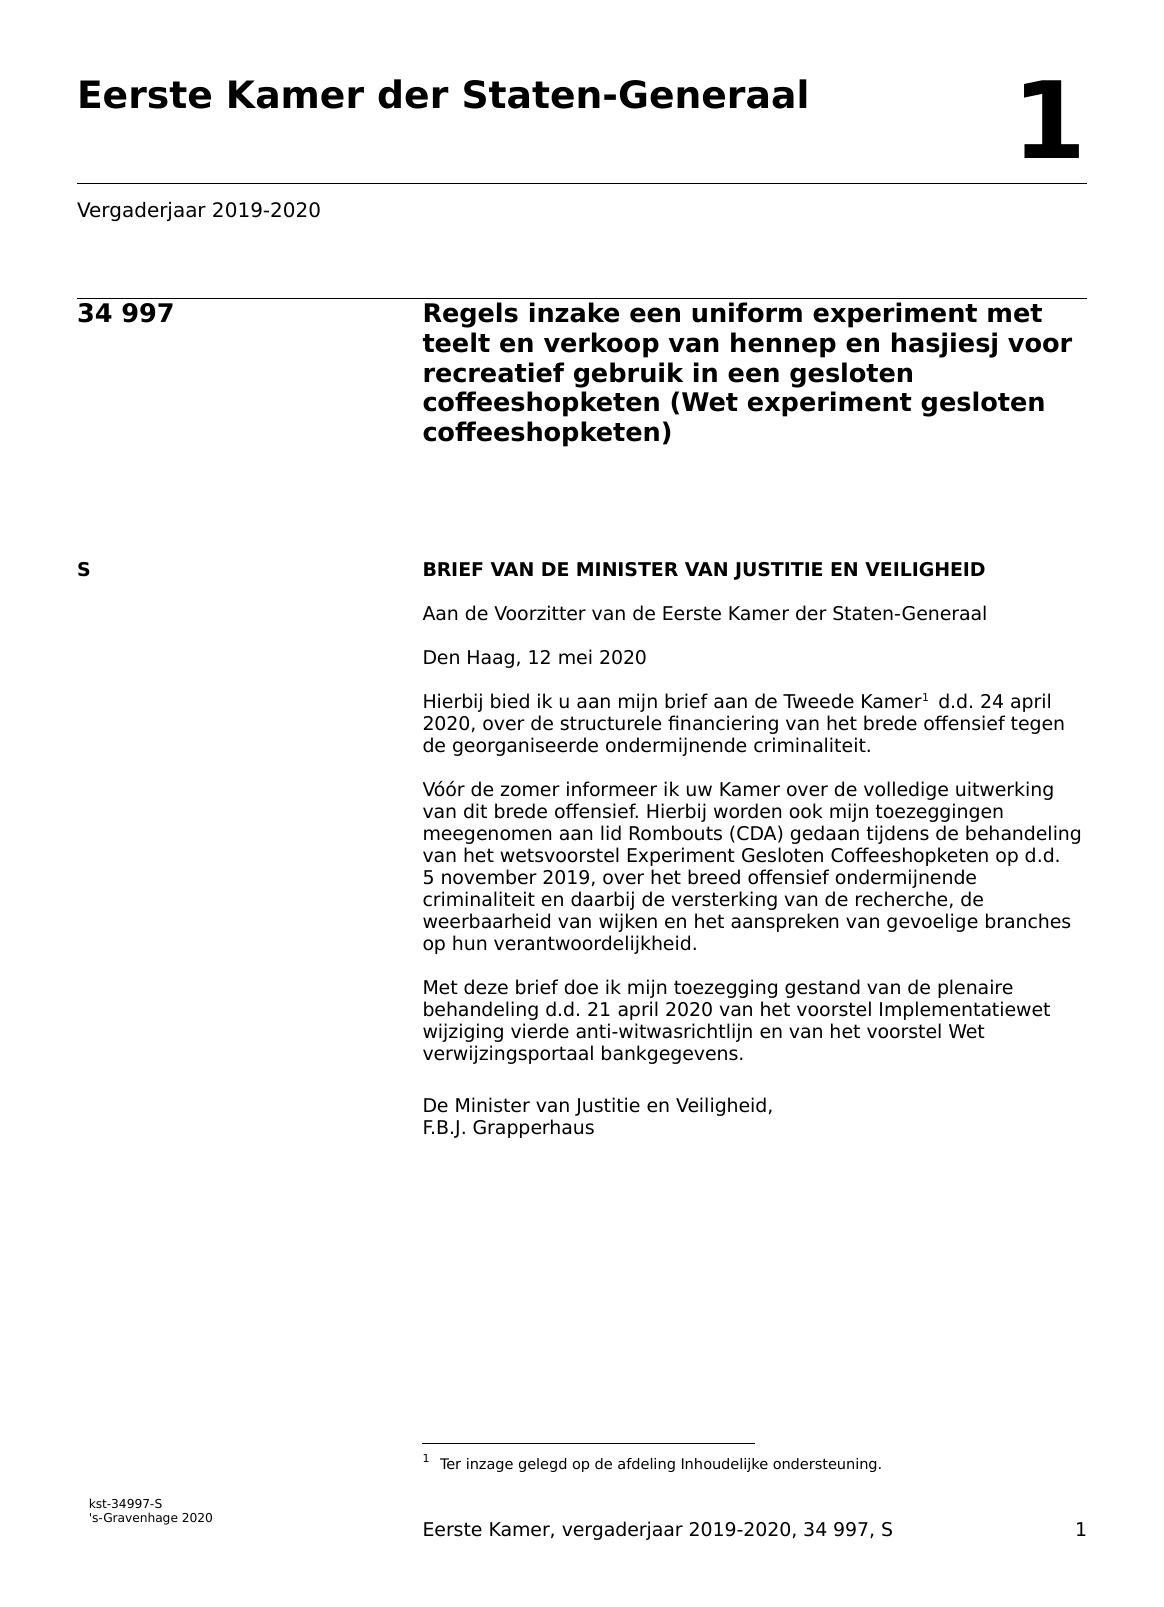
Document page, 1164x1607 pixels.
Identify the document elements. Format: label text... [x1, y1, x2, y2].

text Vóór de zomer informeer ik uw Kamer over de volledige uitwerking van dit brede offensief. Hierbij worden ook mijn toezeggingen meegenomen aan lid Rombouts (CDA) gedaan tijdens de behandeling van het wetsvoorstel Experiment Gesloten Coffeeshopketen op d.d. 5 november 2019, over het breed offensief ondermijnende criminaliteit en daarbij de versterking van de recherche, de weerbaarheid van wijken en het aanspreken van gevoelige branches op hun verantwoordelijkheid. [422, 779, 1087, 955]
table_header Eerste Kamer der Staten-Generaal [77, 59, 886, 183]
text De Minister van Justitie en Veiligheid, F.B.J. Grapperhaus [422, 1095, 1087, 1139]
text Den Haag, 12 mei 2020 [422, 647, 1087, 669]
text Aan de Voorzitter van de Eerste Kamer der Staten-Generaal [422, 603, 1087, 624]
subtitle S BRIEF VAN DE MINISTER VAN JUSTITIE EN VEILIGHEID [77, 558, 1087, 580]
text kst-34997-S [88, 1497, 323, 1511]
subtitle 34 997 Regels inzake een uniform experiment met teelt en verkoop van hennep en hasjiesj voor recreatief gebruik in een gesloten coffeeshopketen (Wet experiment gesloten coffeeshopketen) [77, 299, 1087, 447]
table_cell Vergaderjaar 2019-2020 [77, 184, 1087, 298]
text Hierbij bied ik u aan mijn brief aan de Tweede Kamer d.d. 24 april 2020, over de structurele financiering van het brede offensief tegen de georganiseerde ondermijnende criminaliteit. [422, 691, 1087, 757]
text Ter inzage gelegd op de afdeling Inhoudelijke ondersteuning. [422, 1452, 1087, 1474]
table_header 1 [886, 59, 1087, 183]
text 's-Gravenhage 2020 [88, 1511, 323, 1525]
text Met deze brief doe ik mijn toezegging gestand van de plenaire behandeling d.d. 21 april 2020 van het voorstel Implementatiewet wijziging vierde anti-witwasrichtlijn en van het voorstel Wet verwijzingsportaal bankgegevens. [422, 977, 1087, 1065]
